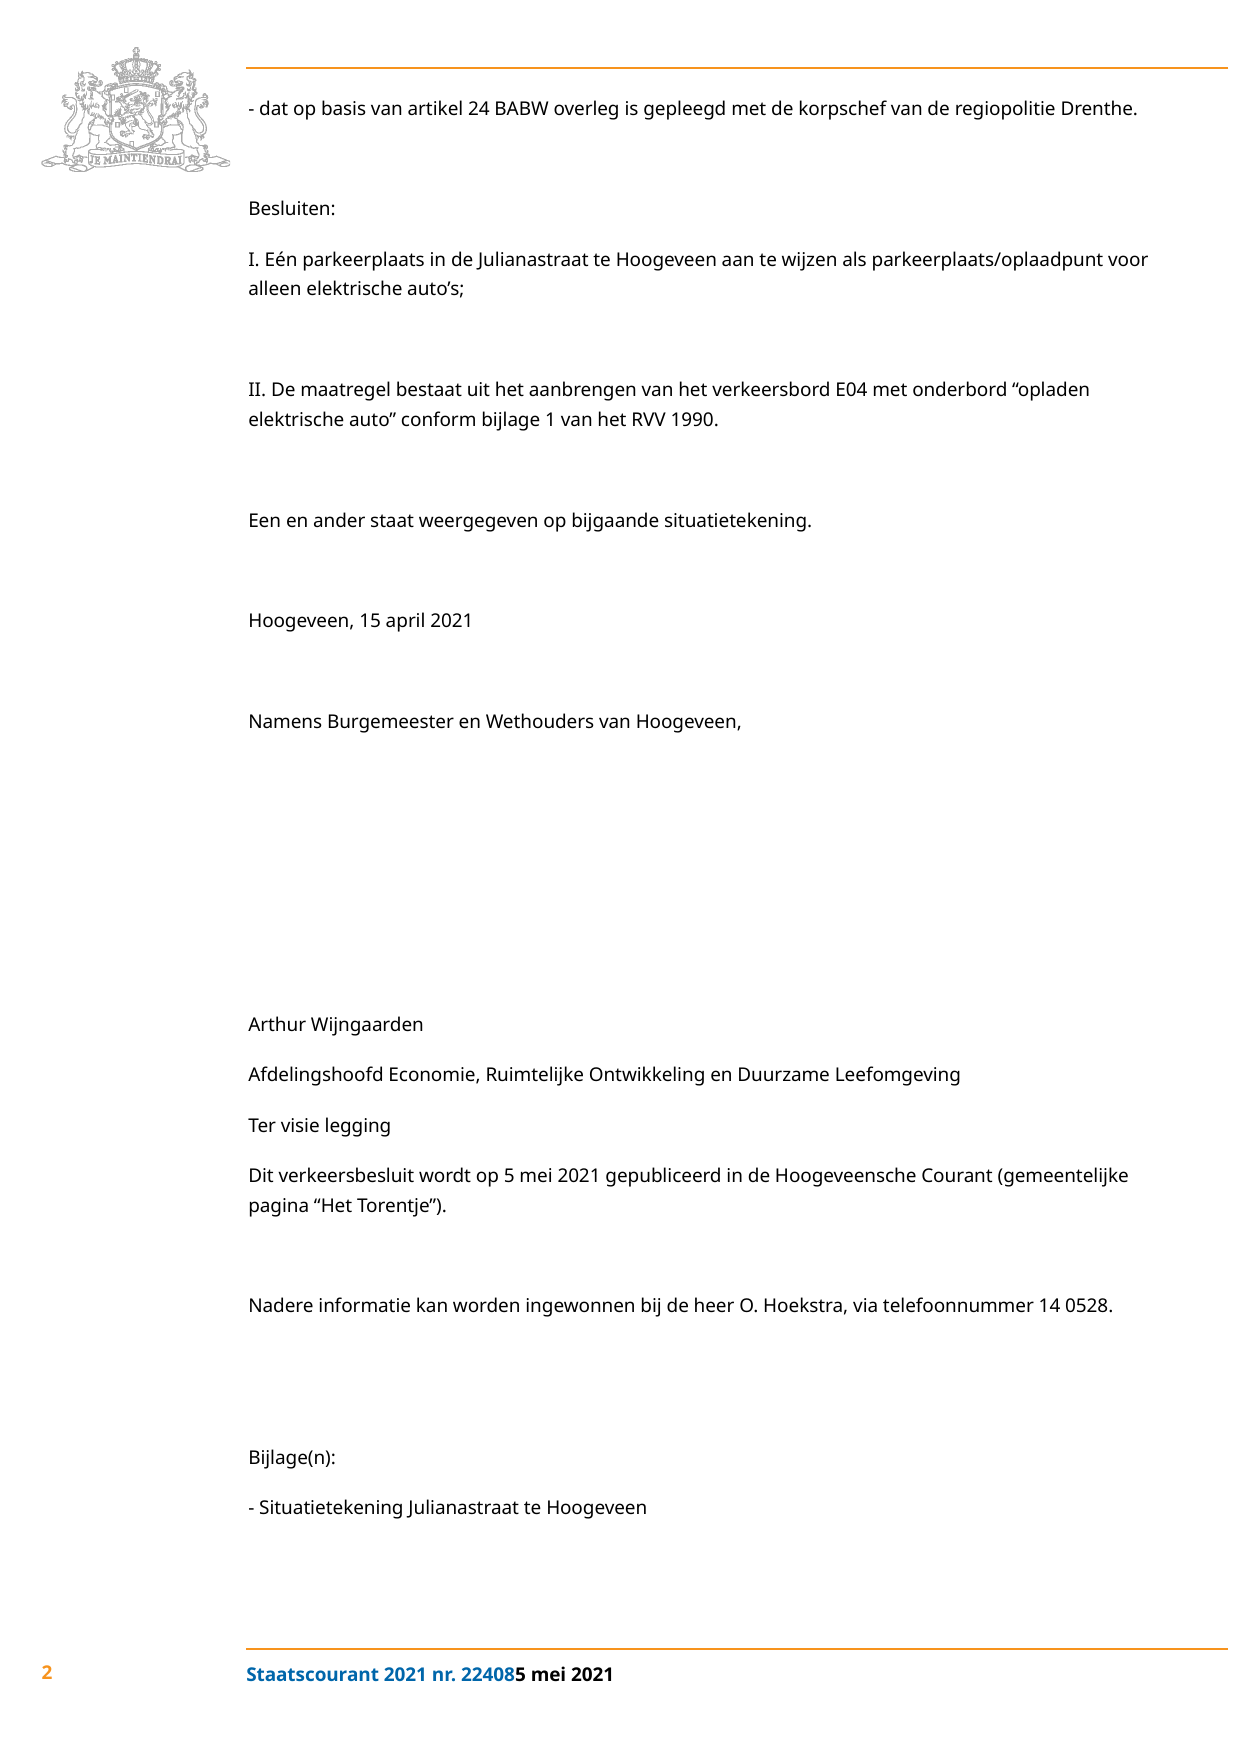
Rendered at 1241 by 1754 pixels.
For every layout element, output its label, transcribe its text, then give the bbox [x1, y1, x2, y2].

picture [41, 47, 231, 172]
text Nadere informatie kan worden ingewonnen bij de heer O. Hoekstra, via telefoonnummer 14 0528. [248, 1293, 1152, 1318]
text Ter visie legging [248, 1112, 1152, 1138]
text Hoogeveen, 15 april 2021 [248, 608, 1152, 633]
text Een en ander staat weergegeven op bijgaande situatietekening. [248, 507, 1152, 533]
text Namens Burgemeester en Wethouders van Hoogeveen, [248, 708, 1152, 734]
text I. Eén parkeerplaats in de Julianastraat te Hoogeveen aan te wijzen als parkeerplaats/oplaadpunt voor alleen elektrische auto’s; [248, 246, 1152, 301]
text Dit verkeersbesluit wordt op 5 mei 2021 gepubliceerd in de Hoogeveensche Courant (gemeentelijke pagina “Het Torentje”). [248, 1162, 1152, 1218]
text Arthur Wijngaarden [248, 1011, 1152, 1037]
text Bijlage(n): [248, 1444, 1152, 1470]
text - Situatietekening Julianastraat te Hoogeveen [248, 1494, 1152, 1520]
text Afdelingshoofd Economie, Ruimtelijke Ontwikkeling en Duurzame Leefomgeving [248, 1061, 1152, 1087]
text II. De maatregel bestaat uit het aanbrengen van het verkeersbord E04 met onderbord “opladen elektrische auto” conform bijlage 1 van het RVV 1990. [248, 376, 1152, 432]
text Besluiten: [248, 196, 1152, 221]
text - dat op basis van artikel 24 BABW overleg is gepleegd met de korpschef van de regiopolitie Drenthe. [248, 95, 1152, 121]
